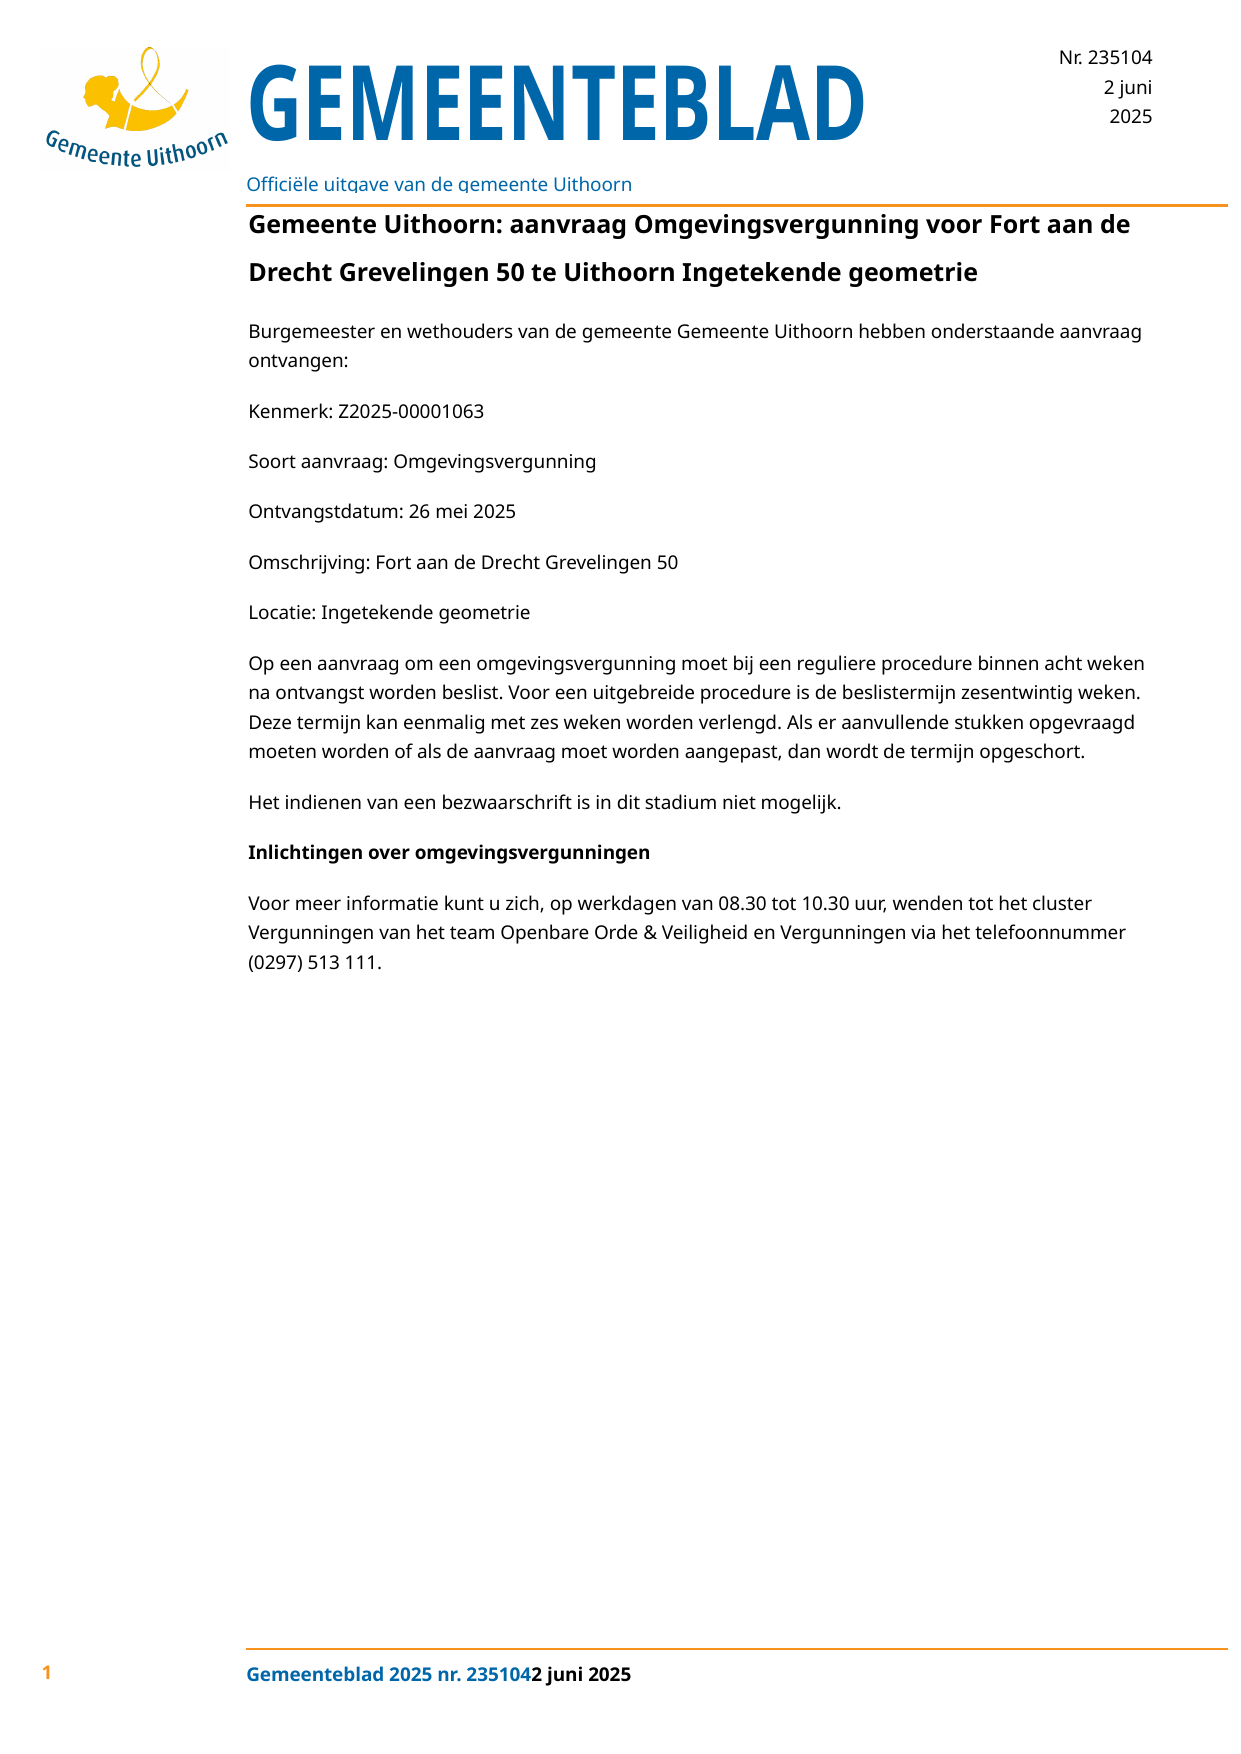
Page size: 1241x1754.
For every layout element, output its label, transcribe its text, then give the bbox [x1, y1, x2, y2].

text Locatie: Ingetekende geometrie [248, 599, 1152, 625]
text Inlichtingen over omgevingsvergunningen [248, 839, 1152, 865]
text Voor meer informatie kunt u zich, op werkdagen van 08.30 tot 10.30 uur, wenden tot het cluster Vergunningen van het team Openbare Orde & Veiligheid en Vergunningen via het telefoonnummer (0297) 513 111. [248, 890, 1152, 975]
text Omschrijving: Fort aan de Drecht Grevelingen 50 [248, 549, 1152, 575]
text Soort aanvraag: Omgevingsvergunning [248, 448, 1152, 474]
text Op een aanvraag om een omgevingsvergunning moet bij een reguliere procedure binnen acht weken na ontvangst worden beslist. Voor een uitgebreide procedure is de beslistermijn zesentwintig weken. Deze termijn kan eenmalig met zes weken worden verlengd. Als er aanvullende stukken opgevraagd moeten worden of als de aanvraag moet worden aangepast, dan wordt de termijn opgeschort. [248, 650, 1152, 764]
text Burgemeester en wethouders van de gemeente Gemeente Uithoorn hebben onderstaande aanvraag ontvangen: [248, 318, 1152, 373]
text Kenmerk: Z2025-00001063 [248, 398, 1152, 424]
text Ontvangstdatum: 26 mei 2025 [248, 499, 1152, 524]
text Het indienen van een bezwaarschrift is in dit stadium niet mogelijk. [248, 789, 1152, 815]
picture [41, 47, 231, 172]
text Gemeente Uithoorn: aanvraag Omgevingsvergunning voor Fort aan de Drecht Grevelingen 50 te Uithoorn Ingetekende geometrie [248, 207, 1152, 288]
